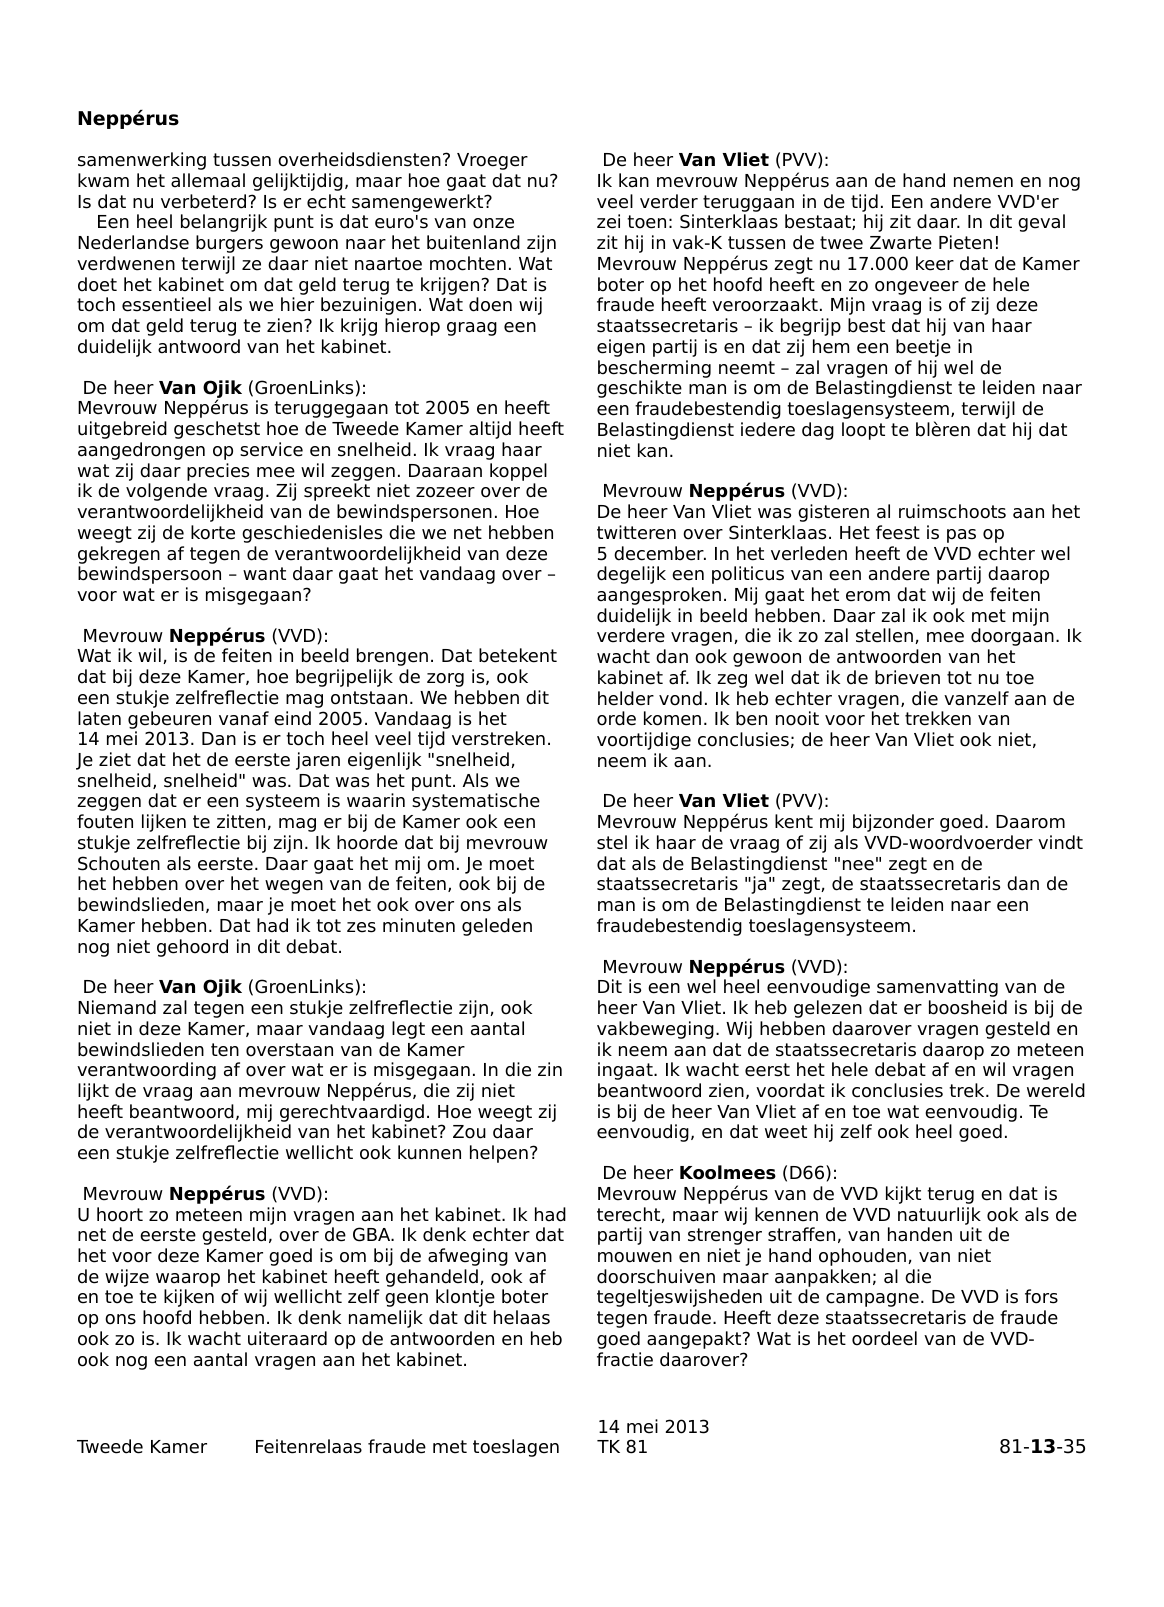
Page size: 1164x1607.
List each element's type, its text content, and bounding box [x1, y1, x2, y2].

text Mevrouw Neppérus van de VVD kijkt terug en dat is terecht, maar wij kennen de VVD natuurlijk ook als de partij van strenger straffen, van handen uit de mouwen en niet je hand ophouden, van niet doorschuiven maar aanpakken; al die tegeltjeswijsheden uit de campagne. De VVD is fors tegen fraude. Heeft deze staatssecretaris de fraude goed aangepakt? Wat is het oordeel van de VVD-fractie daarover? [596, 1184, 1087, 1370]
text Dit is een wel heel eenvoudige samenvatting van de heer Van Vliet. Ik heb gelezen dat er boosheid is bij de vakbeweging. Wij hebben daarover vragen gesteld en ik neem aan dat de staatssecretaris daarop zo meteen ingaat. Ik wacht eerst het hele debat af en wil vragen beantwoord zien, voordat ik conclusies trek. De wereld is bij de heer Van Vliet af en toe wat eenvoudig. Te eenvoudig, en dat weet hij zelf ook heel goed. [596, 977, 1087, 1143]
text Mevrouw Neppérus (VVD): [596, 481, 1087, 502]
text De heer Van Ojik (GroenLinks): [77, 977, 567, 998]
text Wat ik wil, is de feiten in beeld brengen. Dat betekent dat bij deze Kamer, hoe begrijpelijk de zorg is, ook een stukje zelfreflectie mag ontstaan. We hebben dit laten gebeuren vanaf eind 2005. Vandaag is het 14 mei 2013. Dan is er toch heel veel tijd verstreken. Je ziet dat het de eerste jaren eigenlijk "snelheid, snelheid, snelheid" was. Dat was het punt. Als we zeggen dat er een systeem is waarin systematische fouten lijken te zitten, mag er bij de Kamer ook een stukje zelfreflectie bij zijn. Ik hoorde dat bij mevrouw Schouten als eerste. Daar gaat het mij om. Je moet het hebben over het wegen van de feiten, ook bij de bewindslieden, maar je moet het ook over ons als Kamer hebben. Dat had ik tot zes minuten geleden nog niet gehoord in dit debat. [77, 646, 567, 957]
text U hoort zo meteen mijn vragen aan het kabinet. Ik had net de eerste gesteld, over de GBA. Ik denk echter dat het voor deze Kamer goed is om bij de afweging van de wijze waarop het kabinet heeft gehandeld, ook af en toe te kijken of wij wellicht zelf geen klontje boter op ons hoofd hebben. Ik denk namelijk dat dit helaas ook zo is. Ik wacht uiteraard op de antwoorden en heb ook nog een aantal vragen aan het kabinet. [77, 1204, 567, 1370]
text Mevrouw Neppérus (VVD): [77, 1184, 567, 1204]
text Mevrouw Neppérus (VVD): [596, 956, 1087, 977]
text De heer Van Vliet (PVV): [596, 791, 1087, 812]
text De heer Van Ojik (GroenLinks): [77, 377, 567, 398]
text De heer Koolmees (D66): [596, 1163, 1087, 1184]
text Mevrouw Neppérus (VVD): [77, 626, 567, 646]
text Ik kan mevrouw Neppérus aan de hand nemen en nog veel verder teruggaan in de tijd. Een andere VVD'er zei toen: Sinterklaas bestaat; hij zit daar. In dit geval zit hij in vak-K tussen de twee Zwarte Pieten! Mevrouw Neppérus zegt nu 17.000 keer dat de Kamer boter op het hoofd heeft en zo ongeveer de hele fraude heeft veroorzaakt. Mijn vraag is of zij deze staatssecretaris – ik begrijp best dat hij van haar eigen partij is en dat zij hem een beetje in bescherming neemt – zal vragen of hij wel de geschikte man is om de Belastingdienst te leiden naar een fraudebestendig toeslagensysteem, terwijl de Belastingdienst iedere dag loopt te blèren dat hij dat niet kan. [596, 171, 1087, 461]
text De heer Van Vliet was gisteren al ruimschoots aan het twitteren over Sinterklaas. Het feest is pas op 5 december. In het verleden heeft de VVD echter wel degelijk een politicus van een andere partij daarop aangesproken. Mij gaat het erom dat wij de feiten duidelijk in beeld hebben. Daar zal ik ook met mijn verdere vragen, die ik zo zal stellen, mee doorgaan. Ik wacht dan ook gewoon de antwoorden van het kabinet af. Ik zeg wel dat ik de brieven tot nu toe helder vond. Ik heb echter vragen, die vanzelf aan de orde komen. Ik ben nooit voor het trekken van voortijdige conclusies; de heer Van Vliet ook niet, neem ik aan. [596, 502, 1087, 771]
text Niemand zal tegen een stukje zelfreflectie zijn, ook niet in deze Kamer, maar vandaag legt een aantal bewindslieden ten overstaan van de Kamer verantwoording af over wat er is misgegaan. In die zin lijkt de vraag aan mevrouw Neppérus, die zij niet heeft beantwoord, mij gerechtvaardigd. Hoe weegt zij de verantwoordelijkheid van het kabinet? Zou daar een stukje zelfreflectie wellicht ook kunnen helpen? [77, 998, 567, 1164]
text Mevrouw Neppérus kent mij bijzonder goed. Daarom stel ik haar de vraag of zij als VVD-woordvoerder vindt dat als de Belastingdienst "nee" zegt en de staatssecretaris "ja" zegt, de staatssecretaris dan de man is om de Belastingdienst te leiden naar een fraudebestendig toeslagensysteem. [596, 812, 1087, 936]
text samenwerking tussen overheidsdiensten? Vroeger kwam het allemaal gelijktijdig, maar hoe gaat dat nu? Is dat nu verbeterd? Is er echt samengewerkt? [77, 150, 567, 212]
text Een heel belangrijk punt is dat euro's van onze Nederlandse burgers gewoon naar het buitenland zijn verdwenen terwijl ze daar niet naartoe mochten. Wat doet het kabinet om dat geld terug te krijgen? Dat is toch essentieel als we hier bezuinigen. Wat doen wij om dat geld terug te zien? Ik krijg hierop graag een duidelijk antwoord van het kabinet. [77, 212, 567, 357]
text De heer Van Vliet (PVV): [596, 150, 1087, 171]
text Mevrouw Neppérus is teruggegaan tot 2005 en heeft uitgebreid geschetst hoe de Tweede Kamer altijd heeft aangedrongen op service en snelheid. Ik vraag haar wat zij daar precies mee wil zeggen. Daaraan koppel ik de volgende vraag. Zij spreekt niet zozeer over de verantwoordelijkheid van de bewindspersonen. Hoe weegt zij de korte geschiedenisles die we net hebben gekregen af tegen de verantwoordelijkheid van deze bewindspersoon – want daar gaat het vandaag over – voor wat er is misgegaan? [77, 398, 567, 606]
